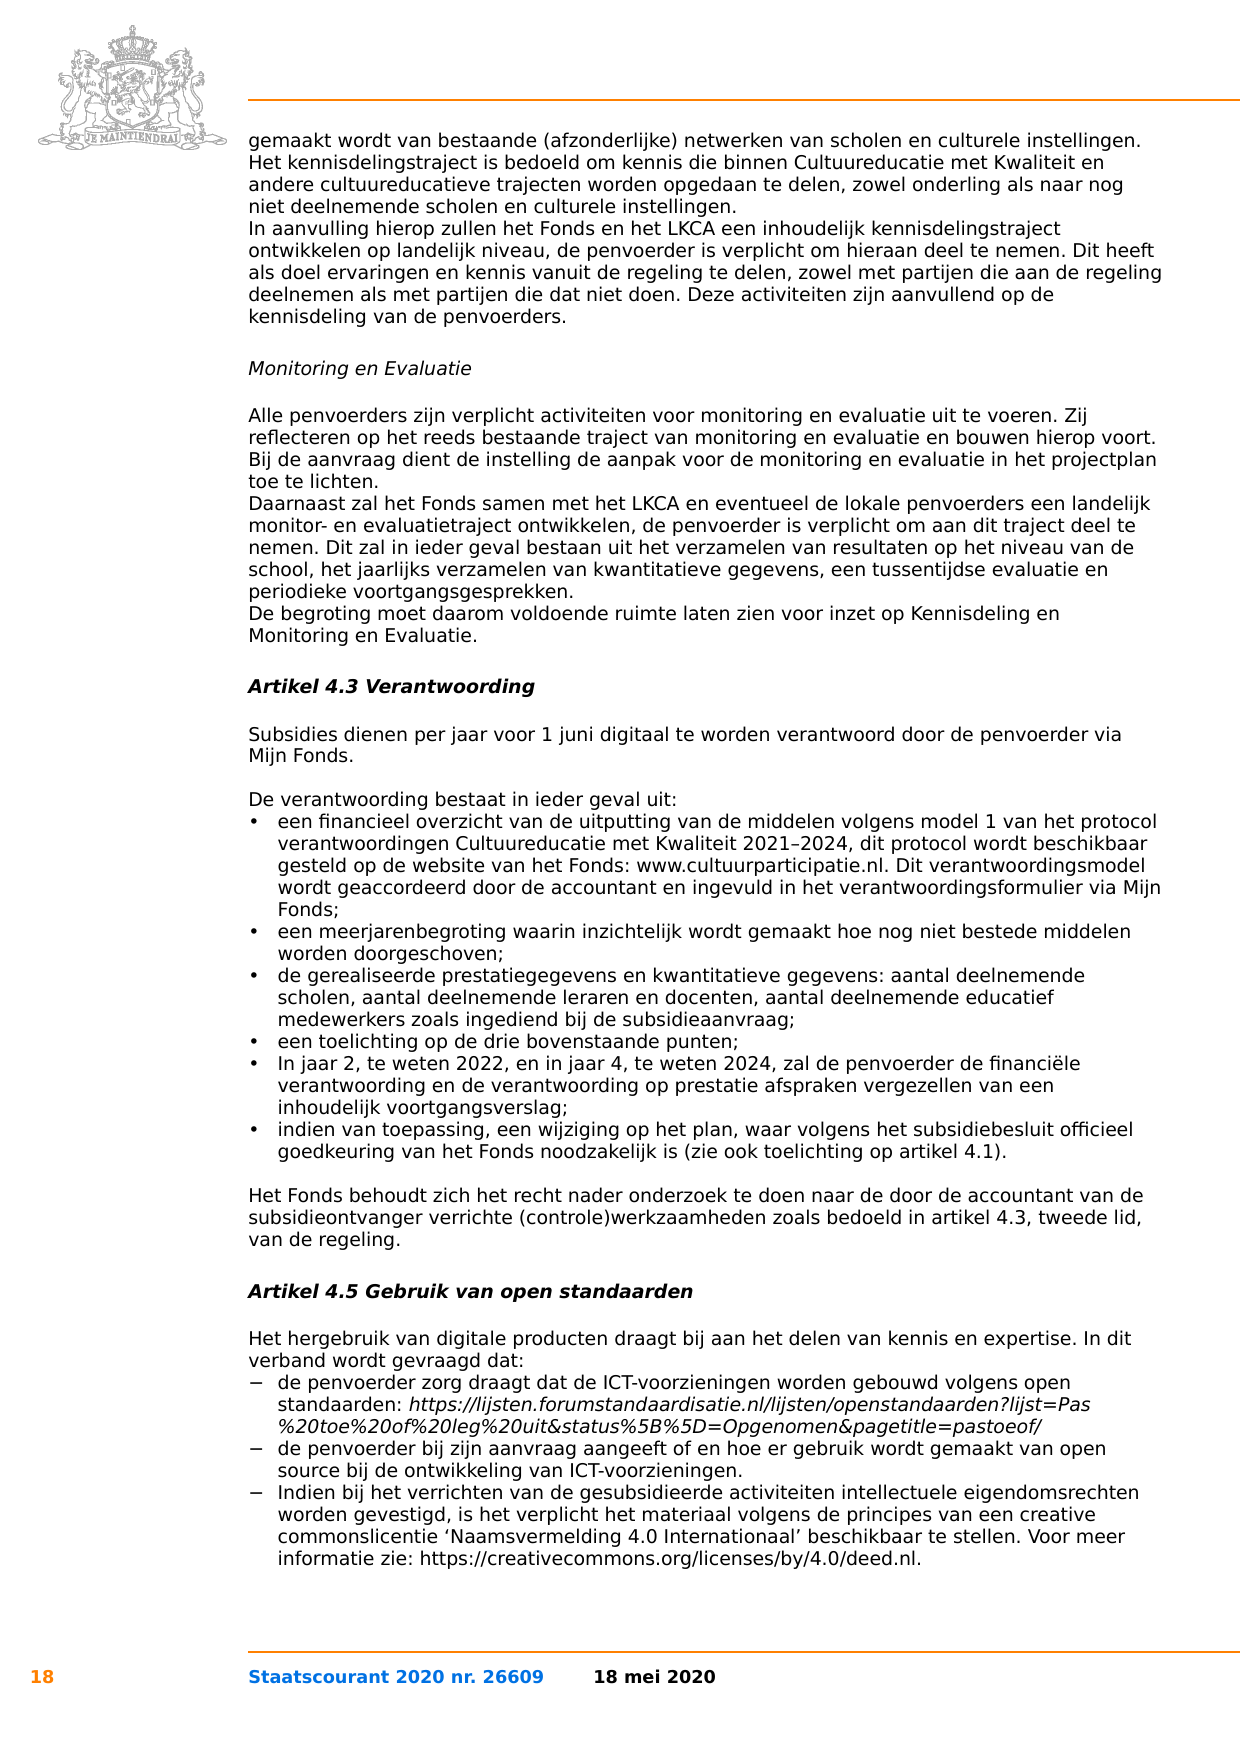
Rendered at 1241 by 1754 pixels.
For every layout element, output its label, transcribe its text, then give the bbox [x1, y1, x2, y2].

text • een meerjarenbegroting waarin inzichtelijk wordt gemaakt hoe nog niet bestede middelen worden doorgeschoven; [248, 921, 1163, 965]
text − de penvoerder zorg draagt dat de ICT-voorzieningen worden gebouwd volgens open standaarden: https://lijsten.forumstandaardisatie.nl/lijsten/openstandaarden?lijst=Pas%20toe%20of%20leg%20uit&status%5B%5D=Opgenomen&pagetitle=pastoeof/ [248, 1372, 1163, 1438]
text Subsidies dienen per jaar voor 1 juni digitaal te worden verantwoord door de penvoerder via Mijn Fonds. [248, 723, 1163, 767]
text • een toelichting op de drie bovenstaande punten; [248, 1031, 1163, 1053]
picture [38, 25, 227, 150]
text Alle penvoerders zijn verplicht activiteiten voor monitoring en evaluatie uit te voeren. Zij reflecteren op het reeds bestaande traject van monitoring en evaluatie en bouwen hierop voort. Bij de aanvraag dient de instelling de aanpak voor de monitoring en evaluatie in het projectplan toe te lichten. [248, 405, 1163, 493]
text In aanvulling hierop zullen het Fonds en het LKCA een inhoudelijk kennisdelingstraject ontwikkelen op landelijk niveau, de penvoerder is verplicht om hieraan deel te nemen. Dit heeft als doel ervaringen en kennis vanuit de regeling te delen, zowel met partijen die aan de regeling deelnemen als met partijen die dat niet doen. Deze activiteiten zijn aanvullend op de kennisdeling van de penvoerders. [248, 218, 1163, 328]
text De verantwoording bestaat in ieder geval uit: [248, 789, 1163, 811]
subtitle Artikel 4.5 Gebruik van open standaarden [248, 1281, 1163, 1303]
text • In jaar 2, te weten 2022, en in jaar 4, te weten 2024, zal de penvoerder de financiële verantwoording en de verantwoording op prestatie afspraken vergezellen van een inhoudelijk voortgangsverslag; [248, 1053, 1163, 1119]
text Daarnaast zal het Fonds samen met het LKCA en eventueel de lokale penvoerders een landelijk monitor- en evaluatietraject ontwikkelen, de penvoerder is verplicht om aan dit traject deel te nemen. Dit zal in ieder geval bestaan uit het verzamelen van resultaten op het niveau van de school, het jaarlijks verzamelen van kwantitatieve gegevens, een tussentijdse evaluatie en periodieke voortgangsgesprekken. [248, 493, 1163, 602]
text • een financieel overzicht van de uitputting van de middelen volgens model 1 van het protocol verantwoordingen Cultuureducatie met Kwaliteit 2021–2024, dit protocol wordt beschikbaar gesteld op de website van het Fonds: www.cultuurparticipatie.nl. Dit verantwoordingsmodel wordt geaccordeerd door de accountant en ingevuld in het verantwoordingsformulier via Mijn Fonds; [248, 811, 1163, 921]
text Het Fonds behoudt zich het recht nader onderzoek te doen naar de door de accountant van de subsidieontvanger verrichte (controle)werkzaamheden zoals bedoeld in artikel 4.3, tweede lid, van de regeling. [248, 1185, 1163, 1251]
text De begroting moet daarom voldoende ruimte laten zien voor inzet op Kennisdeling en Monitoring en Evaluatie. [248, 602, 1163, 646]
subtitle Artikel 4.3 Verantwoording [248, 676, 1163, 698]
text • indien van toepassing, een wijziging op het plan, waar volgens het subsidiebesluit officieel goedkeuring van het Fonds noodzakelijk is (zie ook toelichting op artikel 4.1). [248, 1119, 1163, 1163]
text gemaakt wordt van bestaande (afzonderlijke) netwerken van scholen en culturele instellingen. Het kennisdelingstraject is bedoeld om kennis die binnen Cultuureducatie met Kwaliteit en andere cultuureducatieve trajecten worden opgedaan te delen, zowel onderling als naar nog niet deelnemende scholen en culturele instellingen. [248, 130, 1163, 218]
text − de penvoerder bij zijn aanvraag aangeeft of en hoe er gebruik wordt gemaakt van open source bij de ontwikkeling van ICT-voorzieningen. [248, 1438, 1163, 1482]
text • de gerealiseerde prestatiegegevens en kwantitatieve gegevens: aantal deelnemende scholen, aantal deelnemende leraren en docenten, aantal deelnemende educatief medewerkers zoals ingediend bij de subsidieaanvraag; [248, 965, 1163, 1031]
text Het hergebruik van digitale producten draagt bij aan het delen van kennis en expertise. In dit verband wordt gevraagd dat: [248, 1328, 1163, 1372]
text − Indien bij het verrichten van de gesubsidieerde activiteiten intellectuele eigendomsrechten worden gevestigd, is het verplicht het materiaal volgens de principes van een creative commonslicentie ‘Naamsvermelding 4.0 Internationaal’ beschikbaar te stellen. Voor meer informatie zie: https://creativecommons.org/licenses/by/4.0/deed.nl. [248, 1482, 1163, 1569]
subtitle Monitoring en Evaluatie [248, 358, 1163, 380]
